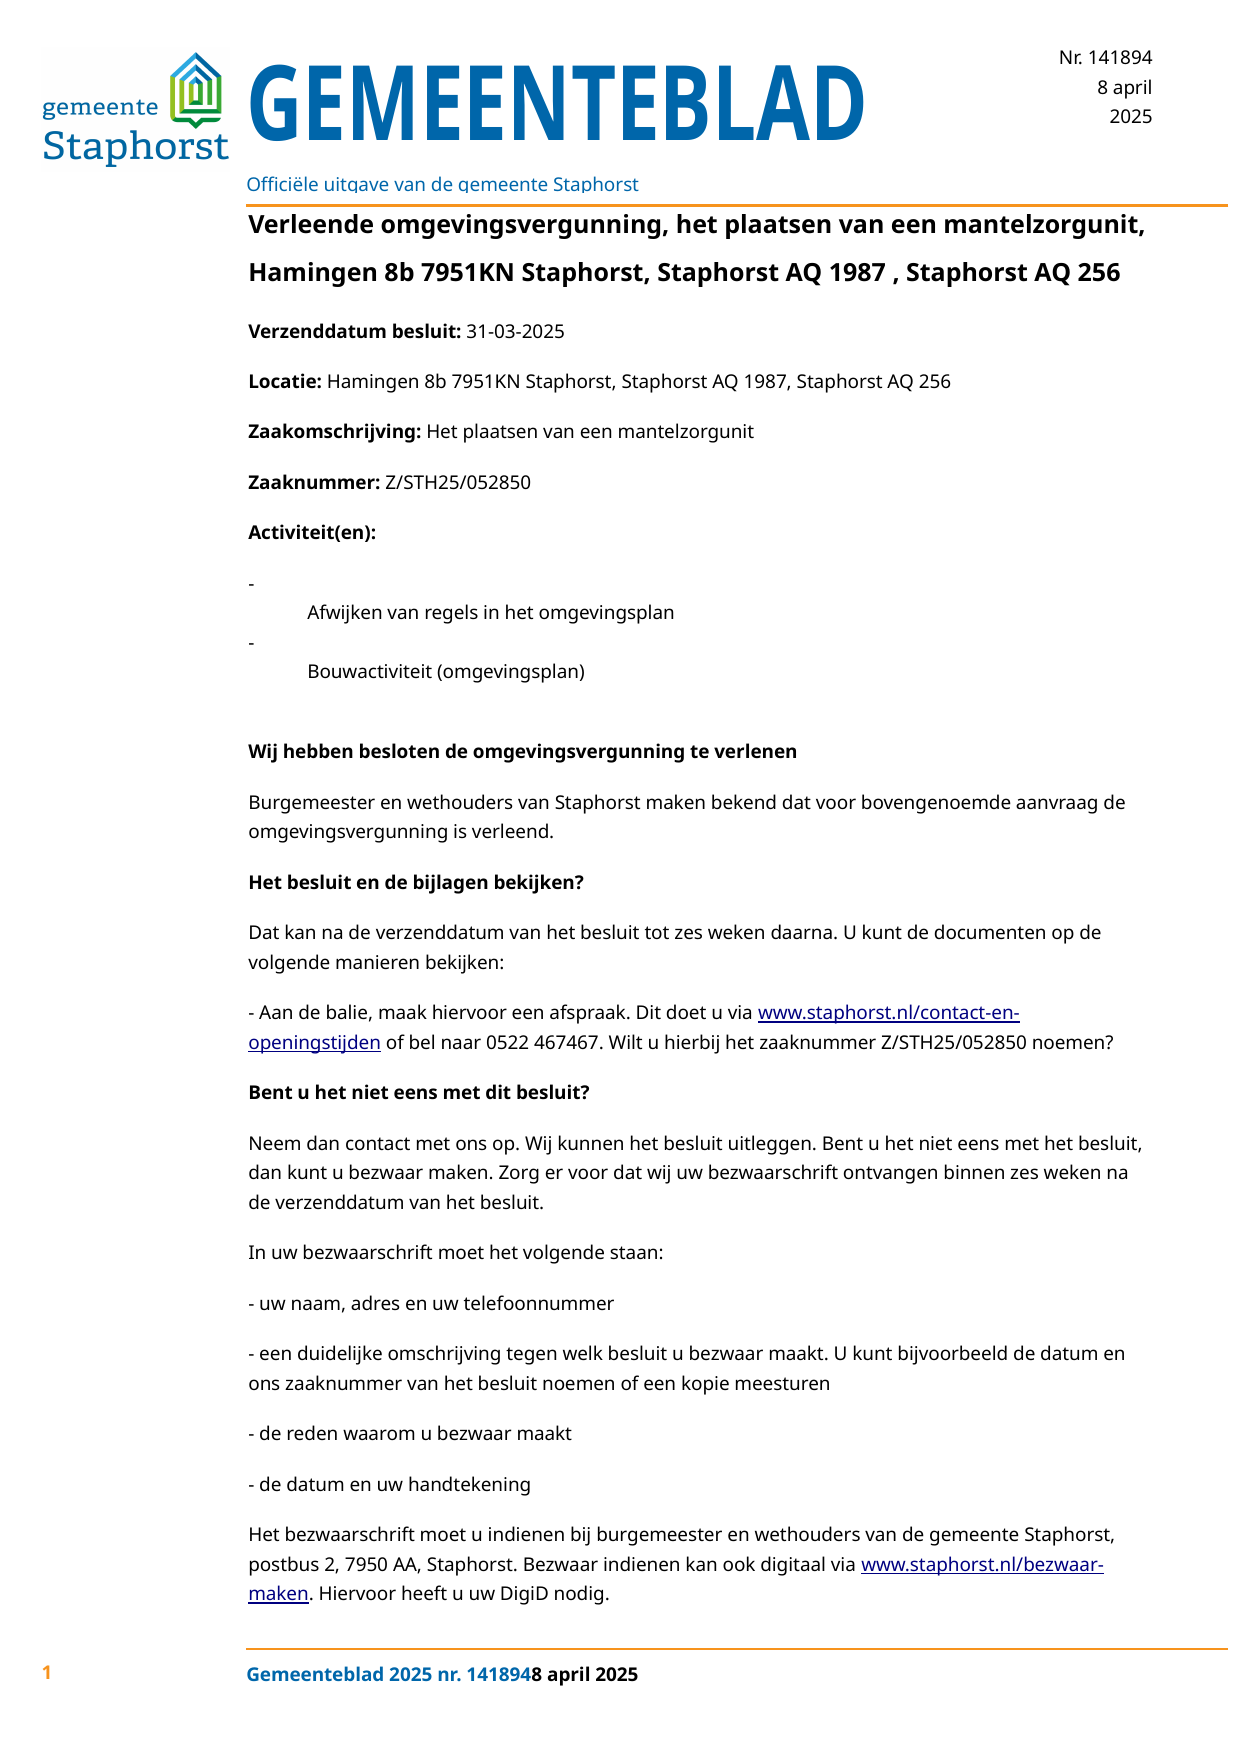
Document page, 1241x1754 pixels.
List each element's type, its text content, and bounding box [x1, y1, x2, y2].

text Zaakomschrijving: Het plaatsen van een mantelzorgunit [248, 419, 1152, 444]
text Dat kan na de verzenddatum van het besluit tot zes weken daarna. U kunt de documenten op de volgende manieren bekijken: [248, 919, 1152, 975]
text - Aan de balie, maak hiervoor een afspraak. Dit doet u via www.staphorst.nl/contact-en-openingstijden of bel naar 0522 467467. Wilt u hierbij het zaaknummer Z/STH25/052850 noemen? [248, 999, 1152, 1055]
text In uw bezwaarschrift moet het volgende staan: [248, 1239, 1152, 1265]
text - uw naam, adres en uw telefoonnummer [248, 1290, 1152, 1316]
text Bent u het niet eens met dit besluit? [248, 1079, 1152, 1105]
text Locatie: Hamingen 8b 7951KN Staphorst, Staphorst AQ 1987, Staphorst AQ 256 [248, 368, 1152, 394]
list Afwijken van regels in het omgevingsplan [248, 599, 1152, 625]
text Burgemeester en wethouders van Staphorst maken bekend dat voor bovengenoemde aanvraag de omgevingsvergunning is verleend. [248, 789, 1152, 844]
text - een duidelijke omschrijving tegen welk besluit u bezwaar maakt. U kunt bijvoorbeeld de datum en ons zaaknummer van het besluit noemen of een kopie meesturen [248, 1340, 1152, 1396]
text Activiteit(en): [248, 519, 1152, 545]
picture [41, 47, 231, 172]
text Verzenddatum besluit: 31-03-2025 [248, 318, 1152, 344]
text Neem dan contact met ons op. Wij kunnen het besluit uitleggen. Bent u het niet eens met het besluit, dan kunt u bezwaar maken. Zorg er voor dat wij uw bezwaarschrift ontvangen binnen zes weken na de verzenddatum van het besluit. [248, 1130, 1152, 1215]
text Zaaknummer: Z/STH25/052850 [248, 469, 1152, 495]
text Verleende omgevingsvergunning, het plaatsen van een mantelzorgunit, Hamingen 8b 7951KN Staphorst, Staphorst AQ 1987 , Staphorst AQ 256 [248, 207, 1152, 288]
text - de datum en uw handtekening [248, 1471, 1152, 1497]
text Het besluit en de bijlagen bekijken? [248, 869, 1152, 895]
text - de reden waarom u bezwaar maakt [248, 1420, 1152, 1446]
text Wij hebben besloten de omgevingsvergunning te verlenen [248, 739, 1152, 764]
text Het bezwaarschrift moet u indienen bij burgemeester en wethouders van de gemeente Staphorst, postbus 2, 7950 AA, Staphorst. Bezwaar indienen kan ook digitaal via www.staphorst.nl/bezwaar-maken. Hiervoor heeft u uw DigiD nodig. [248, 1521, 1152, 1606]
list Bouwactiviteit (omgevingsplan) [248, 659, 1152, 684]
